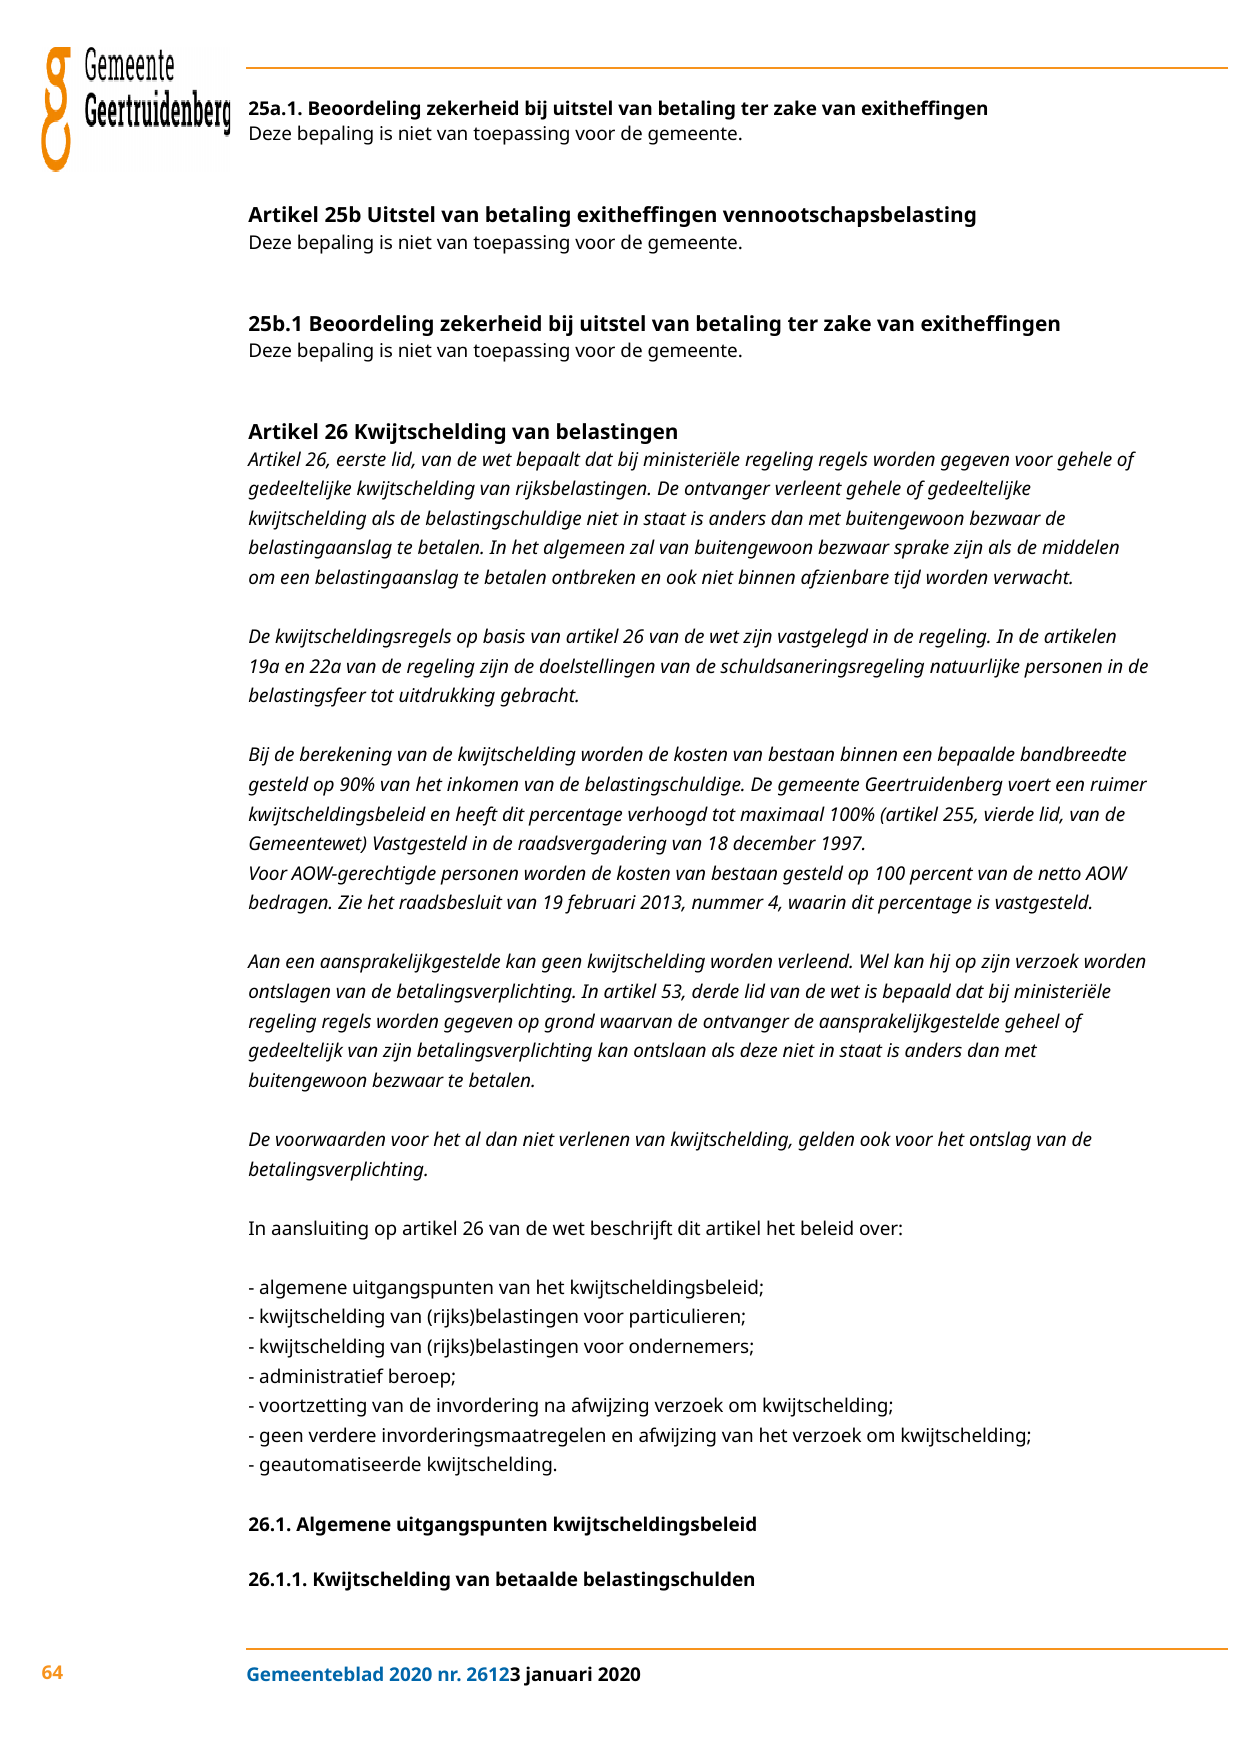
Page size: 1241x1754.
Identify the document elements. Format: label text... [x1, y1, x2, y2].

text Deze bepaling is niet van toepassing voor de gemeente. [248, 337, 1152, 363]
text - voortzetting van de invordering na afwijzing verzoek om kwijtschelding; [248, 1392, 1152, 1418]
text Artikel 26 Kwijtschelding van belastingen [248, 417, 1152, 446]
text In aansluiting op artikel 26 van de wet beschrijft dit artikel het beleid over: [248, 1215, 1152, 1241]
text Aan een aansprakelijkgestelde kan geen kwijtschelding worden verleend. Wel kan hij op zijn verzoek worden ontslagen van de betalingsverplichting. In artikel 53, derde lid van de wet is bepaald dat bij ministeriële regeling regels worden gegeven op grond waarvan de ontvanger de aansprakelijkgestelde geheel of gedeeltelijk van zijn betalingsverplichting kan ontslaan als deze niet in staat is anders dan met buitengewoon bezwaar te betalen. [248, 949, 1152, 1093]
text 26.1. Algemene uitgangspunten kwijtscheldingsbeleid [248, 1511, 1152, 1537]
text 25a.1. Beoordeling zekerheid bij uitstel van betaling ter zake van exitheffingen [248, 95, 1152, 121]
text Voor AOW-gerechtigde personen worden de kosten van bestaan gesteld op 100 percent van de netto AOW bedragen. Zie het raadsbesluit van 19 februari 2013, nummer 4, waarin dit percentage is vastgesteld. [248, 860, 1152, 915]
text De voorwaarden voor het al dan niet verlenen van kwijtschelding, gelden ook voor het ontslag van de betalingsverplichting. [248, 1126, 1152, 1182]
text Artikel 25b Uitstel van betaling exitheffingen vennootschapsbelasting [248, 201, 1152, 229]
text 25b.1 Beoordeling zekerheid bij uitstel van betaling ter zake van exitheffingen [248, 309, 1152, 337]
text - kwijtschelding van (rijks)belastingen voor ondernemers; [248, 1333, 1152, 1359]
text Deze bepaling is niet van toepassing voor de gemeente. [248, 121, 1152, 146]
picture [41, 47, 231, 172]
text Artikel 26, eerste lid, van de wet bepaalt dat bij ministeriële regeling regels worden gegeven voor gehele of gedeeltelijke kwijtschelding van rijksbelastingen. De ontvanger verleent gehele of gedeeltelijke kwijtschelding als de belastingschuldige niet in staat is anders dan met buitengewoon bezwaar de belastingaanslag te betalen. In het algemeen zal van buitengewoon bezwaar sprake zijn als de middelen om een belastingaanslag te betalen ontbreken en ook niet binnen afzienbare tijd worden verwacht. [248, 446, 1152, 590]
text Bij de berekening van de kwijtschelding worden de kosten van bestaan binnen een bepaalde bandbreedte gesteld op 90% van het inkomen van de belastingschuldige. De gemeente Geertruidenberg voert een ruimer kwijtscheldingsbeleid en heeft dit percentage verhoogd tot maximaal 100% (artikel 255, vierde lid, van de Gemeentewet) Vastgesteld in de raadsvergadering van 18 december 1997. [248, 742, 1152, 856]
text - geen verdere invorderingsmaatregelen en afwijzing van het verzoek om kwijtschelding; [248, 1422, 1152, 1448]
text Deze bepaling is niet van toepassing voor de gemeente. [248, 229, 1152, 255]
text - administratief beroep; [248, 1363, 1152, 1389]
text - geautomatiseerde kwijtschelding. [248, 1452, 1152, 1477]
text De kwijtscheldingsregels op basis van artikel 26 van de wet zijn vastgelegd in de regeling. In de artikelen 19a en 22a van de regeling zijn de doelstellingen van de schuldsaneringsregeling natuurlijke personen in de belastingsfeer tot uitdrukking gebracht. [248, 623, 1152, 708]
text - kwijtschelding van (rijks)belastingen voor particulieren; [248, 1304, 1152, 1329]
text - algemene uitgangspunten van het kwijtscheldingsbeleid; [248, 1274, 1152, 1300]
text 26.1.1. Kwijtschelding van betaalde belastingschulden [248, 1566, 1152, 1592]
